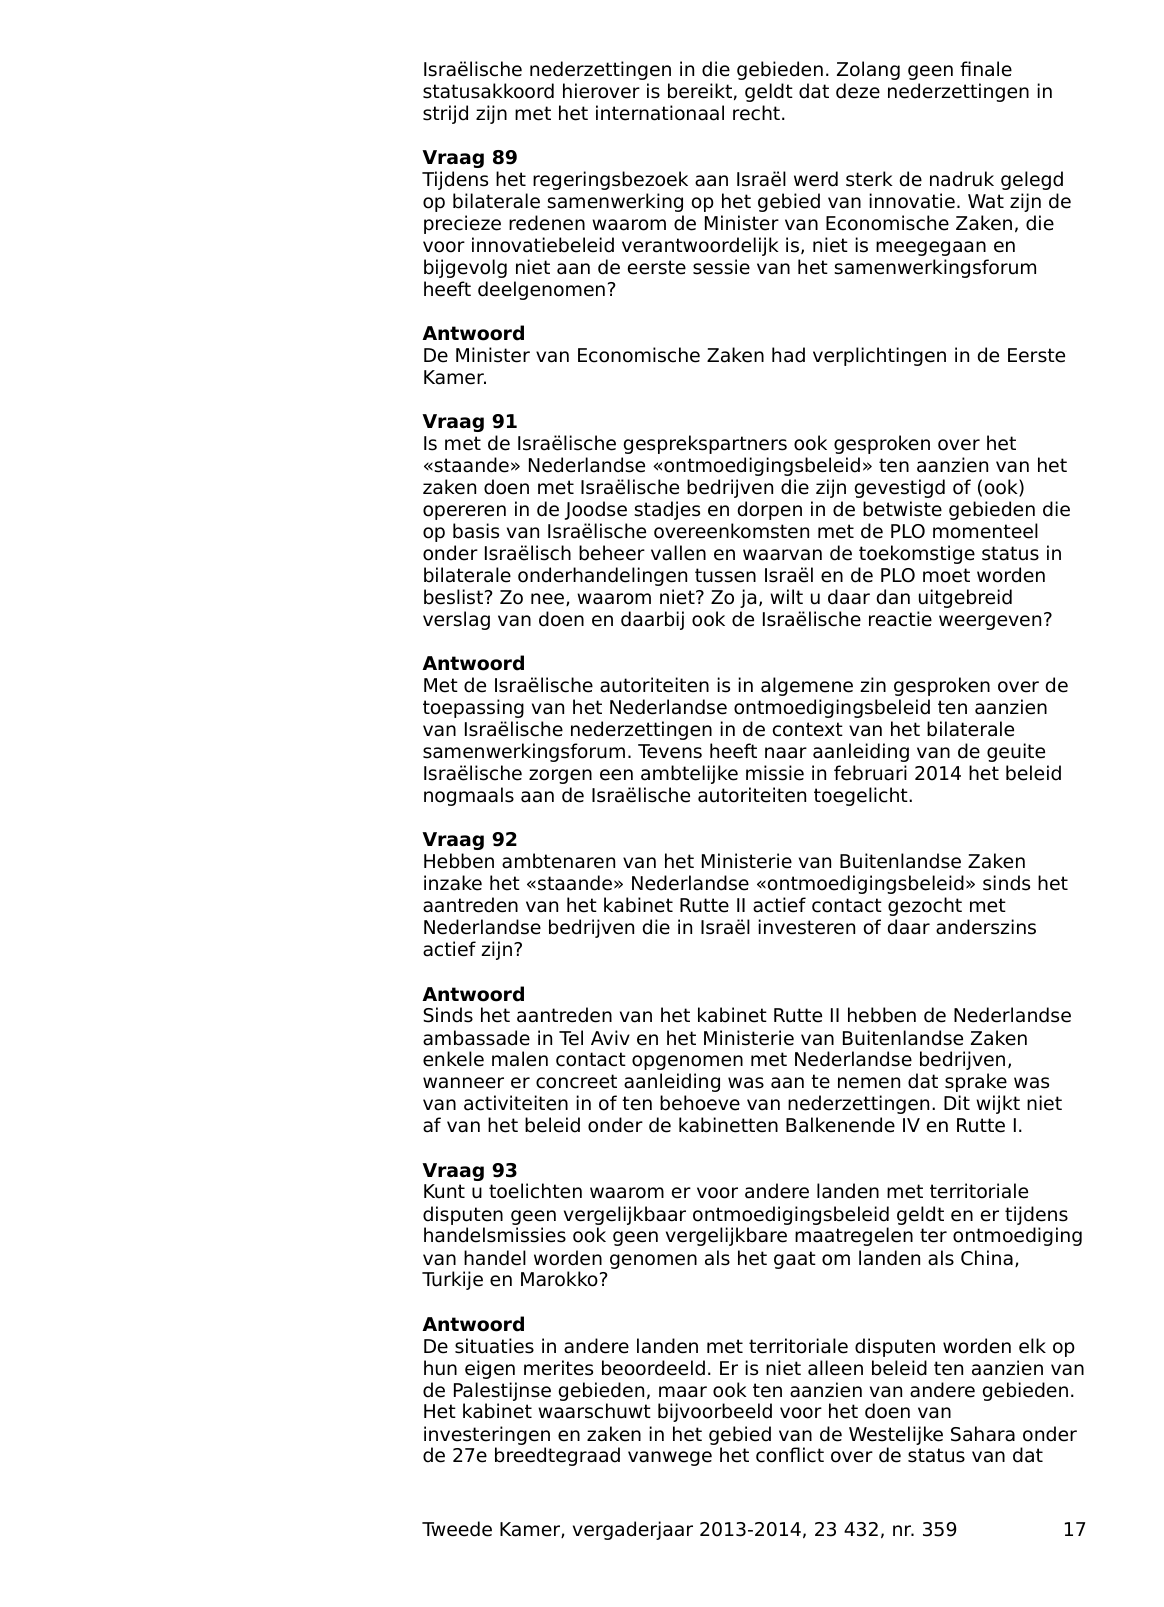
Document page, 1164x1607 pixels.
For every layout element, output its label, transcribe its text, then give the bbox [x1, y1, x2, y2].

text De Minister van Economische Zaken had verplichtingen in de Eerste Kamer. [422, 345, 1087, 389]
text Vraag 93 [422, 1159, 1087, 1181]
text Vraag 92 [422, 829, 1087, 851]
text De situaties in andere landen met territoriale disputen worden elk op hun eigen merites beoordeeld. Er is niet alleen beleid ten aanzien van de Palestijnse gebieden, maar ook ten aanzien van andere gebieden. Het kabinet waarschuwt bijvoorbeeld voor het doen van investeringen en zaken in het gebied van de Westelijke Sahara onder de 27e breedtegraad vanwege het conflict over de status van dat [422, 1336, 1087, 1467]
text Met de Israëlische autoriteiten is in algemene zin gesproken over de toepassing van het Nederlandse ontmoedigingsbeleid ten aanzien van Israëlische nederzettingen in de context van het bilaterale samenwerkingsforum. Tevens heeft naar aanleiding van de geuite Israëlische zorgen een ambtelijke missie in februari 2014 het beleid nogmaals aan de Israëlische autoriteiten toegelicht. [422, 675, 1087, 807]
text Is met de Israëlische gesprekspartners ook gesproken over het «staande» Nederlandse «ontmoedigingsbeleid» ten aanzien van het zaken doen met Israëlische bedrijven die zijn gevestigd of (ook) opereren in de Joodse stadjes en dorpen in de betwiste gebieden die op basis van Israëlische overeenkomsten met de PLO momenteel onder Israëlisch beheer vallen en waarvan de toekomstige status in bilaterale onderhandelingen tussen Israël en de PLO moet worden beslist? Zo nee, waarom niet? Zo ja, wilt u daar dan uitgebreid verslag van doen en daarbij ook de Israëlische reactie weergeven? [422, 433, 1087, 631]
text Israëlische nederzettingen in die gebieden. Zolang geen finale statusakkoord hierover is bereikt, geldt dat deze nederzettingen in strijd zijn met het internationaal recht. [422, 59, 1087, 125]
text Antwoord [422, 983, 1087, 1005]
text Antwoord [422, 653, 1087, 675]
text Antwoord [422, 323, 1087, 345]
text Kunt u toelichten waarom er voor andere landen met territoriale disputen geen vergelijkbaar ontmoedigingsbeleid geldt en er tijdens handelsmissies ook geen vergelijkbare maatregelen ter ontmoediging van handel worden genomen als het gaat om landen als China, Turkije en Marokko? [422, 1181, 1087, 1291]
text Antwoord [422, 1313, 1087, 1336]
text Vraag 89 [422, 147, 1087, 169]
text Sinds het aantreden van het kabinet Rutte II hebben de Nederlandse ambassade in Tel Aviv en het Ministerie van Buitenlandse Zaken enkele malen contact opgenomen met Nederlandse bedrijven, wanneer er concreet aanleiding was aan te nemen dat sprake was van activiteiten in of ten behoeve van nederzettingen. Dit wijkt niet af van het beleid onder de kabinetten Balkenende IV en Rutte I. [422, 1005, 1087, 1137]
text Tijdens het regeringsbezoek aan Israël werd sterk de nadruk gelegd op bilaterale samenwerking op het gebied van innovatie. Wat zijn de precieze redenen waarom de Minister van Economische Zaken, die voor innovatiebeleid verantwoordelijk is, niet is meegegaan en bijgevolg niet aan de eerste sessie van het samenwerkingsforum heeft deelgenomen? [422, 169, 1087, 301]
text Vraag 91 [422, 411, 1087, 433]
text Hebben ambtenaren van het Ministerie van Buitenlandse Zaken inzake het «staande» Nederlandse «ontmoedigingsbeleid» sinds het aantreden van het kabinet Rutte II actief contact gezocht met Nederlandse bedrijven die in Israël investeren of daar anderszins actief zijn? [422, 851, 1087, 961]
